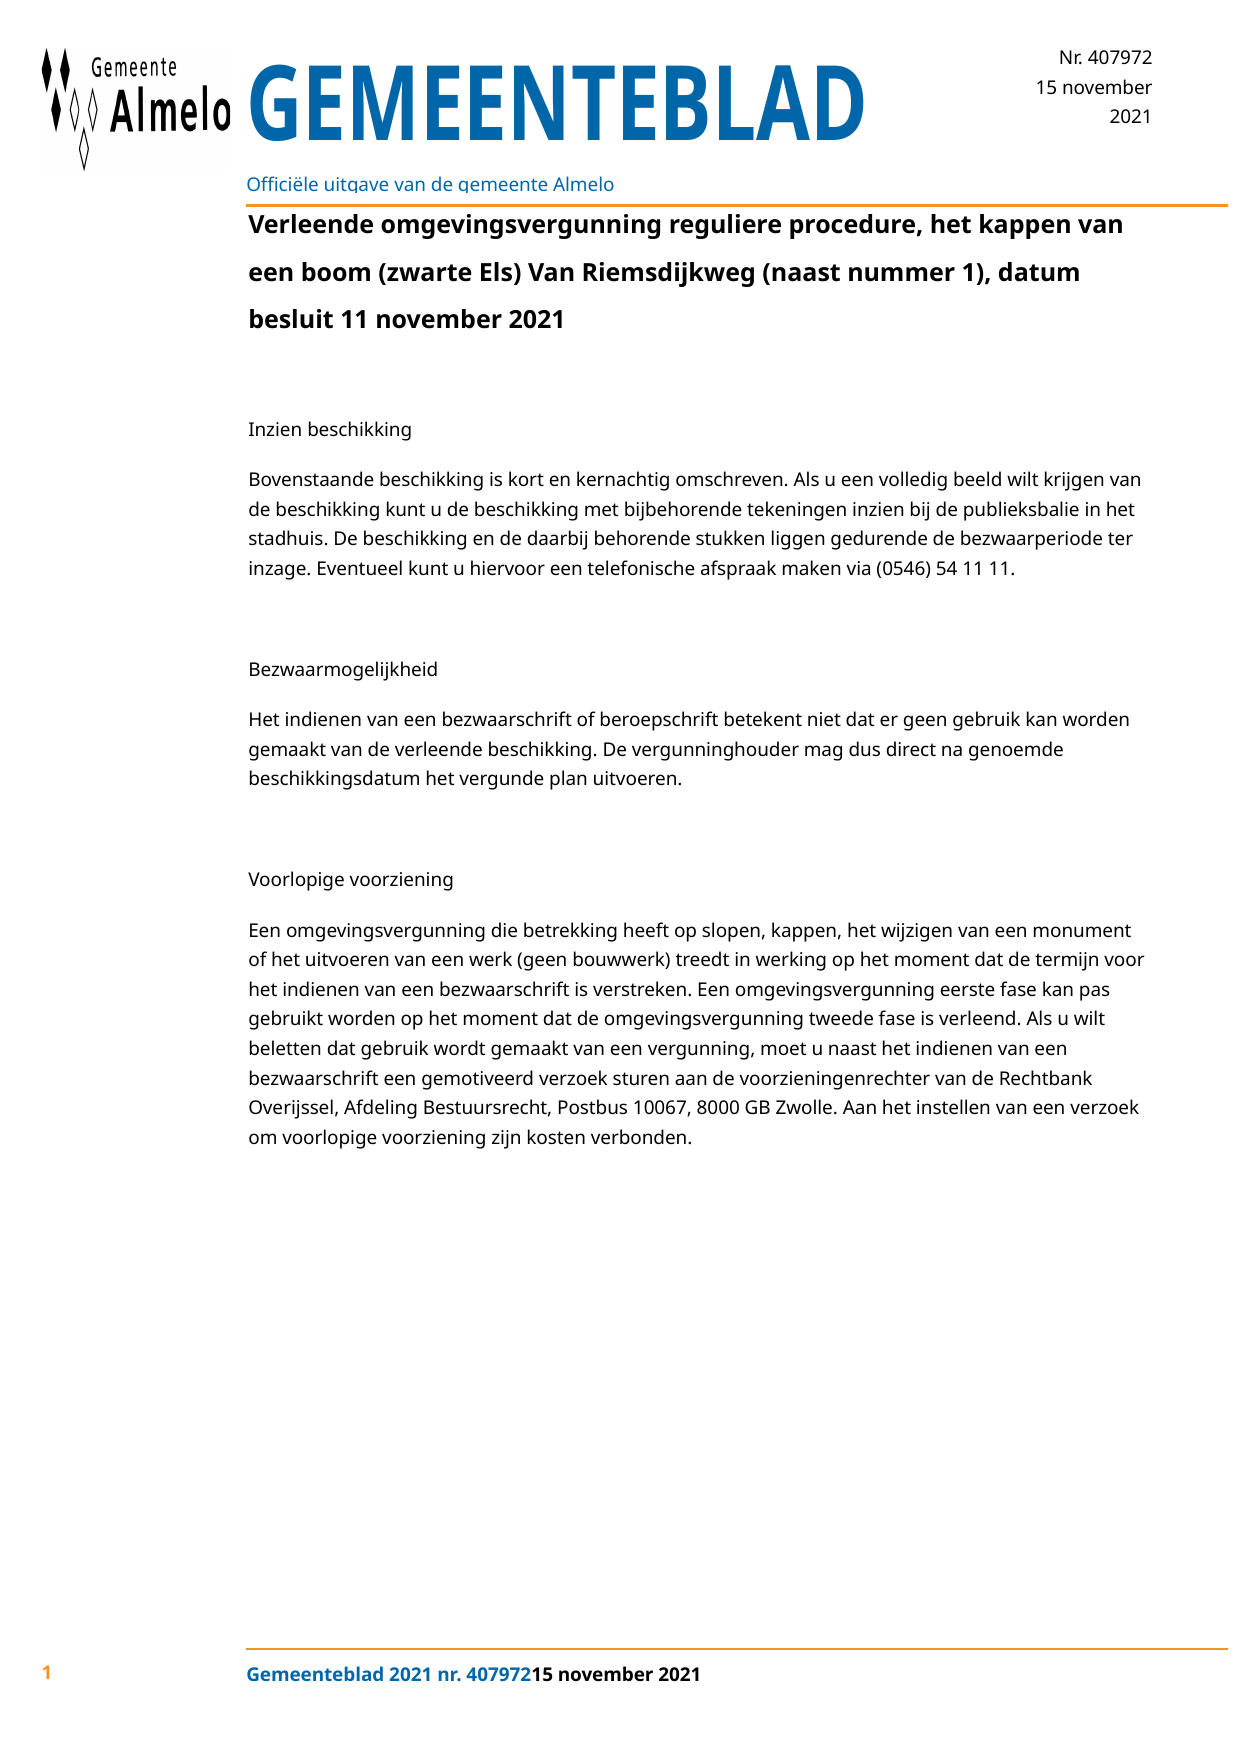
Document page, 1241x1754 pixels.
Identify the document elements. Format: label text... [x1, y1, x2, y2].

text Bovenstaande beschikking is kort en kernachtig omschreven. Als u een volledig beeld wilt krijgen van de beschikking kunt u de beschikking met bijbehorende tekeningen inzien bij de publieksbalie in het stadhuis. De beschikking en de daarbij behorende stukken liggen gedurende de bezwaarperiode ter inzage. Eventueel kunt u hiervoor een telefonische afspraak maken via (0546) 54 11 11. [248, 466, 1152, 581]
text Bezwaarmogelijkheid [248, 656, 1152, 682]
text Verleende omgevingsvergunning reguliere procedure, het kappen van een boom (zwarte Els) Van Riemsdijkweg (naast nummer 1), datum besluit 11 november 2021 [248, 207, 1152, 336]
text Het indienen van een bezwaarschrift of beroepschrift betekent niet dat er geen gebruik kan worden gemaakt van de verleende beschikking. De vergunninghouder mag dus direct na genoemde beschikkingsdatum het vergunde plan uitvoeren. [248, 706, 1152, 791]
text Inzien beschikking [248, 416, 1152, 442]
text Een omgevingsvergunning die betrekking heeft op slopen, kappen, het wijzigen van een monument of het uitvoeren van een werk (geen bouwwerk) treedt in werking op het moment dat de termijn voor het indienen van een bezwaarschrift is verstreken. Een omgevingsvergunning eerste fase kan pas gebruikt worden op het moment dat de omgevingsvergunning tweede fase is verleend. Als u wilt beletten dat gebruik wordt gemaakt van een vergunning, moet u naast het indienen van een bezwaarschrift een gemotiveerd verzoek sturen aan de voorzieningenrechter van de Rechtbank Overijssel, Afdeling Bestuursrecht, Postbus 10067, 8000 GB Zwolle. Aan het instellen van een verzoek om voorlopige voorziening zijn kosten verbonden. [248, 917, 1152, 1149]
text Voorlopige voorziening [248, 866, 1152, 892]
picture [41, 47, 231, 172]
